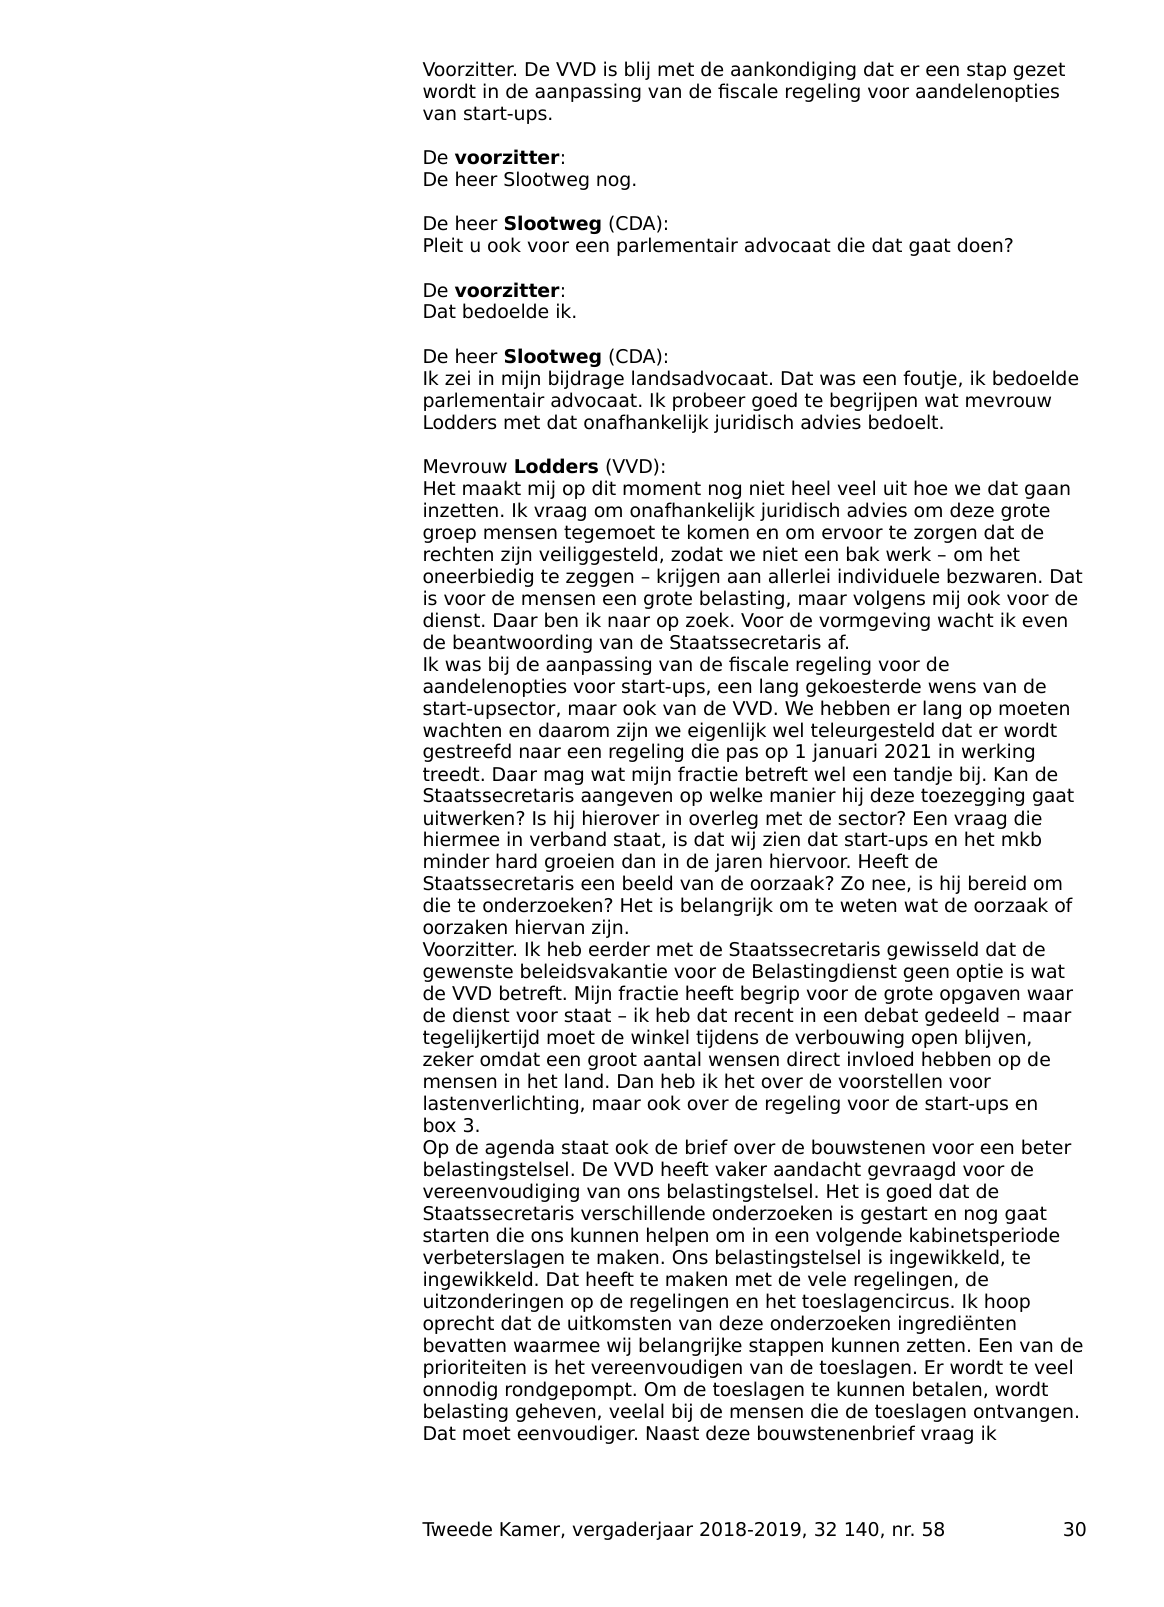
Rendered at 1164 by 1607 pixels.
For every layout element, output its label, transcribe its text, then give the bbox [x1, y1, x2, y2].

text Voorzitter. Ik heb eerder met de Staatssecretaris gewisseld dat de gewenste beleidsvakantie voor de Belastingdienst geen optie is wat de VVD betreft. Mijn fractie heeft begrip voor de grote opgaven waar de dienst voor staat – ik heb dat recent in een debat gedeeld – maar tegelijkertijd moet de winkel tijdens de verbouwing open blijven, zeker omdat een groot aantal wensen direct invloed hebben op de mensen in het land. Dan heb ik het over de voorstellen voor lastenverlichting, maar ook over de regeling voor de start-ups en box 3. [422, 939, 1087, 1137]
text Voorzitter. De VVD is blij met de aankondiging dat er een stap gezet wordt in de aanpassing van de fiscale regeling voor aandelenopties van start-ups. [422, 59, 1087, 125]
text De voorzitter: [422, 279, 1087, 301]
text De heer Slootweg (CDA): [422, 346, 1087, 368]
text Mevrouw Lodders (VVD): [422, 456, 1087, 478]
text Op de agenda staat ook de brief over de bouwstenen voor een beter belastingstelsel. De VVD heeft vaker aandacht gevraagd voor de vereenvoudiging van ons belastingstelsel. Het is goed dat de Staatssecretaris verschillende onderzoeken is gestart en nog gaat starten die ons kunnen helpen om in een volgende kabinetsperiode verbeterslagen te maken. Ons belastingstelsel is ingewikkeld, te ingewikkeld. Dat heeft te maken met de vele regelingen, de uitzonderingen op de regelingen en het toeslagencircus. Ik hoop oprecht dat de uitkomsten van deze onderzoeken ingrediënten bevatten waarmee wij belangrijke stappen kunnen zetten. Een van de prioriteiten is het vereenvoudigen van de toeslagen. Er wordt te veel onnodig rondgepompt. Om de toeslagen te kunnen betalen, wordt belasting geheven, veelal bij de mensen die de toeslagen ontvangen. Dat moet eenvoudiger. Naast deze bouwstenenbrief vraag ik [422, 1137, 1087, 1445]
text De heer Slootweg nog. [422, 169, 1087, 191]
text Ik was bij de aanpassing van de fiscale regeling voor de aandelenopties voor start-ups, een lang gekoesterde wens van de start-upsector, maar ook van de VVD. We hebben er lang op moeten wachten en daarom zijn we eigenlijk wel teleurgesteld dat er wordt gestreefd naar een regeling die pas op 1 januari 2021 in werking treedt. Daar mag wat mijn fractie betreft wel een tandje bij. Kan de Staatssecretaris aangeven op welke manier hij deze toezegging gaat uitwerken? Is hij hierover in overleg met de sector? Een vraag die hiermee in verband staat, is dat wij zien dat start-ups en het mkb minder hard groeien dan in de jaren hiervoor. Heeft de Staatssecretaris een beeld van de oorzaak? Zo nee, is hij bereid om die te onderzoeken? Het is belangrijk om te weten wat de oorzaak of oorzaken hiervan zijn. [422, 653, 1087, 939]
text Ik zei in mijn bijdrage landsadvocaat. Dat was een foutje, ik bedoelde parlementair advocaat. Ik probeer goed te begrijpen wat mevrouw Lodders met dat onafhankelijk juridisch advies bedoelt. [422, 368, 1087, 433]
text Pleit u ook voor een parlementair advocaat die dat gaat doen? [422, 235, 1087, 257]
text De voorzitter: [422, 147, 1087, 169]
text Het maakt mij op dit moment nog niet heel veel uit hoe we dat gaan inzetten. Ik vraag om onafhankelijk juridisch advies om deze grote groep mensen tegemoet te komen en om ervoor te zorgen dat de rechten zijn veiliggesteld, zodat we niet een bak werk – om het oneerbiedig te zeggen – krijgen aan allerlei individuele bezwaren. Dat is voor de mensen een grote belasting, maar volgens mij ook voor de dienst. Daar ben ik naar op zoek. Voor de vormgeving wacht ik even de beantwoording van de Staatssecretaris af. [422, 478, 1087, 653]
text Dat bedoelde ik. [422, 301, 1087, 323]
text De heer Slootweg (CDA): [422, 213, 1087, 235]
